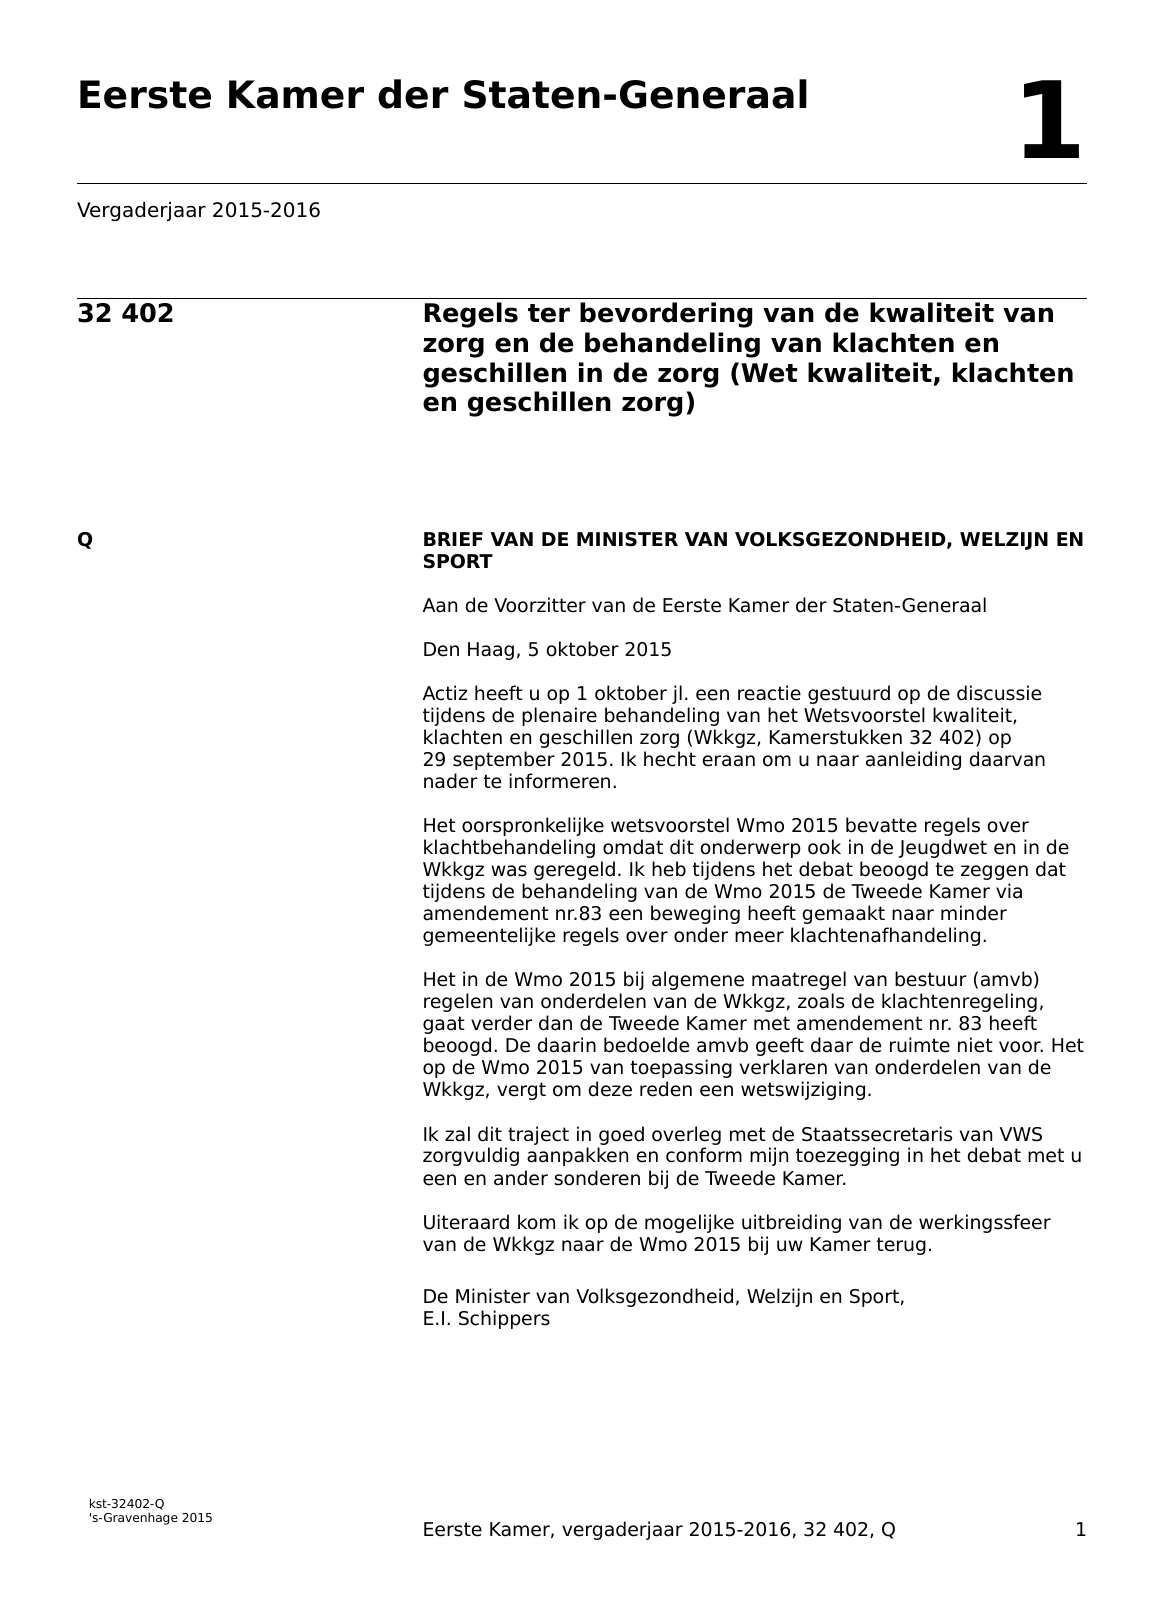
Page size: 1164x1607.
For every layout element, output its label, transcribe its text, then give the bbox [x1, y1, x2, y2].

text Aan de Voorzitter van de Eerste Kamer der Staten-Generaal [422, 595, 1087, 617]
text Ik zal dit traject in goed overleg met de Staatssecretaris van VWS zorgvuldig aanpakken en conform mijn toezegging in het debat met u een en ander sonderen bij de Tweede Kamer. [422, 1123, 1087, 1189]
text Uiteraard kom ik op de mogelijke uitbreiding van de werkingssfeer van de Wkkgz naar de Wmo 2015 bij uw Kamer terug. [422, 1212, 1087, 1256]
table_cell Vergaderjaar 2015-2016 [77, 184, 1087, 298]
text Den Haag, 5 oktober 2015 [422, 639, 1087, 661]
text Actiz heeft u op 1 oktober jl. een reactie gestuurd op de discussie tijdens de plenaire behandeling van het Wetsvoorstel kwaliteit, klachten en geschillen zorg (Wkkgz, Kamerstukken 32 402) op 29 september 2015. Ik hecht eraan om u naar aanleiding daarvan nader te informeren. [422, 683, 1087, 793]
text De Minister van Volksgezondheid, Welzijn en Sport, E.I. Schippers [422, 1286, 1087, 1329]
table_header Eerste Kamer der Staten-Generaal [77, 59, 886, 183]
subtitle 32 402 Regels ter bevordering van de kwaliteit van zorg en de behandeling van klachten en geschillen in de zorg (Wet kwaliteit, klachten en geschillen zorg) [77, 299, 1087, 418]
text kst-32402-Q [88, 1497, 323, 1511]
text Het in de Wmo 2015 bij algemene maatregel van bestuur (amvb) regelen van onderdelen van de Wkkgz, zoals de klachtenregeling, gaat verder dan de Tweede Kamer met amendement nr. 83 heeft beoogd. De daarin bedoelde amvb geeft daar de ruimte niet voor. Het op de Wmo 2015 van toepassing verklaren van onderdelen van de Wkkgz, vergt om deze reden een wetswijziging. [422, 969, 1087, 1101]
text Het oorspronkelijke wetsvoorstel Wmo 2015 bevatte regels over klachtbehandeling omdat dit onderwerp ook in de Jeugdwet en in de Wkkgz was geregeld. Ik heb tijdens het debat beoogd te zeggen dat tijdens de behandeling van de Wmo 2015 de Tweede Kamer via amendement nr.83 een beweging heeft gemaakt naar minder gemeentelijke regels over onder meer klachtenafhandeling. [422, 815, 1087, 947]
table_header 1 [886, 59, 1087, 183]
subtitle Q BRIEF VAN DE MINISTER VAN VOLKSGEZONDHEID, WELZIJN EN SPORT [77, 529, 1087, 573]
text 's-Gravenhage 2015 [88, 1511, 323, 1525]
